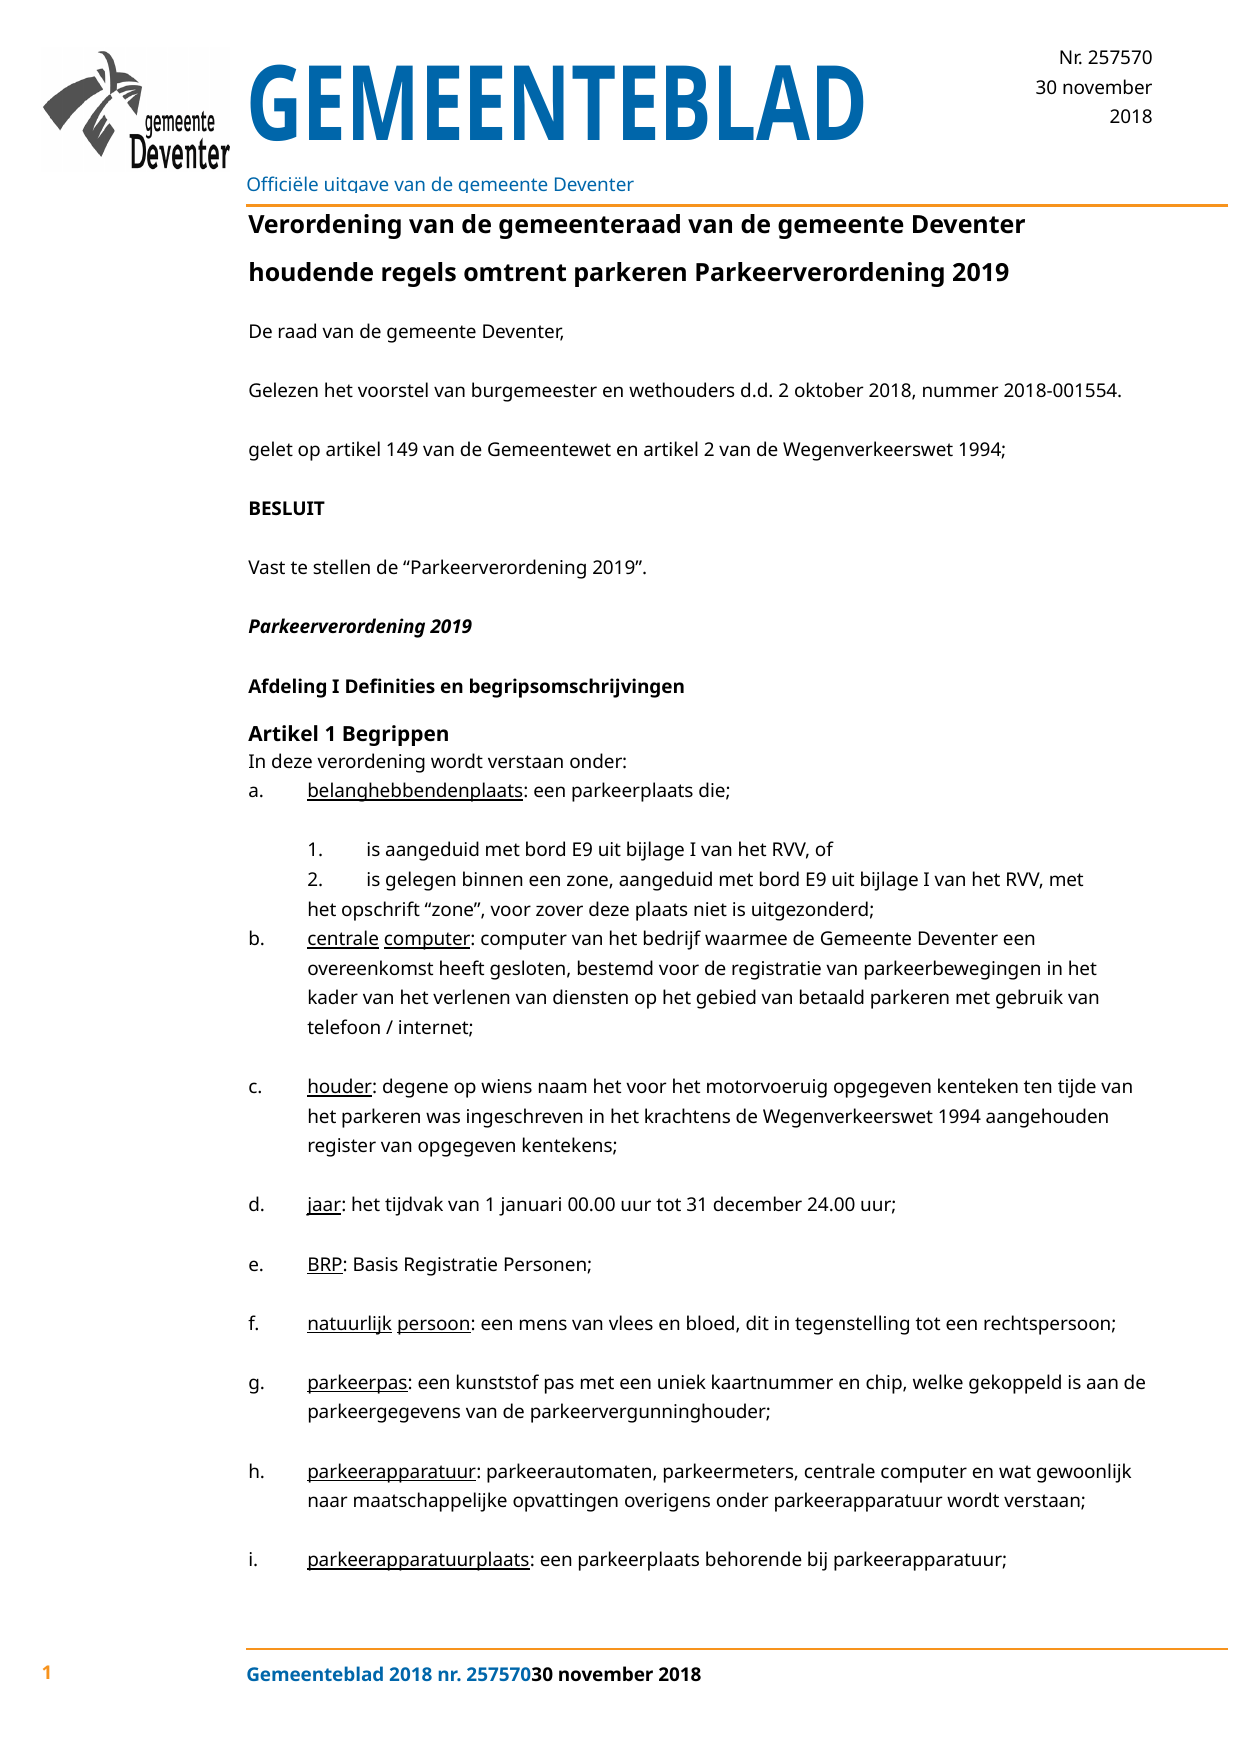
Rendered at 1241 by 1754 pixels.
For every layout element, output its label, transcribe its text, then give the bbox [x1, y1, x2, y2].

list centrale computer: computer van het bedrijf waarmee de Gemeente Deventer een overeenkomst heeft gesloten, bestemd voor de registratie van parkeerbewegingen in het kader van het verlenen van diensten op het gebied van betaald parkeren met gebruik van telefoon / internet; [248, 925, 1152, 1040]
text Artikel 1 Begrippen [248, 719, 1152, 748]
list houder: degene op wiens naam het voor het motorvoeruig opgegeven kenteken ten tijde van het parkeren was ingeschreven in het krachtens de Wegenverkeerswet 1994 aangehouden register van opgegeven kentekens; [248, 1073, 1152, 1158]
text BESLUIT [248, 495, 1152, 521]
picture [41, 47, 231, 172]
text De raad van de gemeente Deventer, [248, 318, 1152, 344]
list jaar: het tijdvak van 1 januari 00.00 uur tot 31 december 24.00 uur; [248, 1192, 1152, 1217]
list parkeerapparatuur: parkeerautomaten, parkeermeters, centrale computer en wat gewoonlijk naar maatschappelijke opvattingen overigens onder parkeerapparatuur wordt verstaan; [248, 1458, 1152, 1513]
text Afdeling I Definities en begripsomschrijvingen [248, 673, 1152, 699]
list BRP: Basis Registratie Personen; [248, 1251, 1152, 1277]
text Gelezen het voorstel van burgemeester en wethouders d.d. 2 oktober 2018, nummer 2018-001554. [248, 377, 1152, 403]
text In deze verordening wordt verstaan onder: [248, 748, 1152, 774]
list is gelegen binnen een zone, aangeduid met bord E9 uit bijlage I van het RVV, met [307, 866, 1152, 892]
text gelet op artikel 149 van de Gemeentewet en artikel 2 van de Wegenverkeerswet 1994; [248, 436, 1152, 462]
list belanghebbendenplaats: een parkeerplaats die; [248, 777, 1152, 803]
list parkeerapparatuurplaats: een parkeerplaats behorende bij parkeerapparatuur; [248, 1547, 1152, 1572]
list parkeerpas: een kunststof pas met een uniek kaartnummer en chip, welke gekoppeld is aan de parkeergegevens van de parkeervergunninghouder; [248, 1369, 1152, 1424]
text Parkeerverordening 2019 [248, 614, 1152, 639]
list is aangeduid met bord E9 uit bijlage I van het RVV, of [307, 837, 1152, 862]
text Verordening van de gemeenteraad van de gemeente Deventer houdende regels omtrent parkeren Parkeerverordening 2019 [248, 207, 1152, 288]
list het opschrift “zone”, voor zover deze plaats niet is uitgezonderd; [248, 896, 1152, 922]
text Vast te stellen de “Parkeerverordening 2019”. [248, 554, 1152, 580]
list natuurlijk persoon: een mens van vlees en bloed, dit in tegenstelling tot een rechtspersoon; [248, 1310, 1152, 1336]
